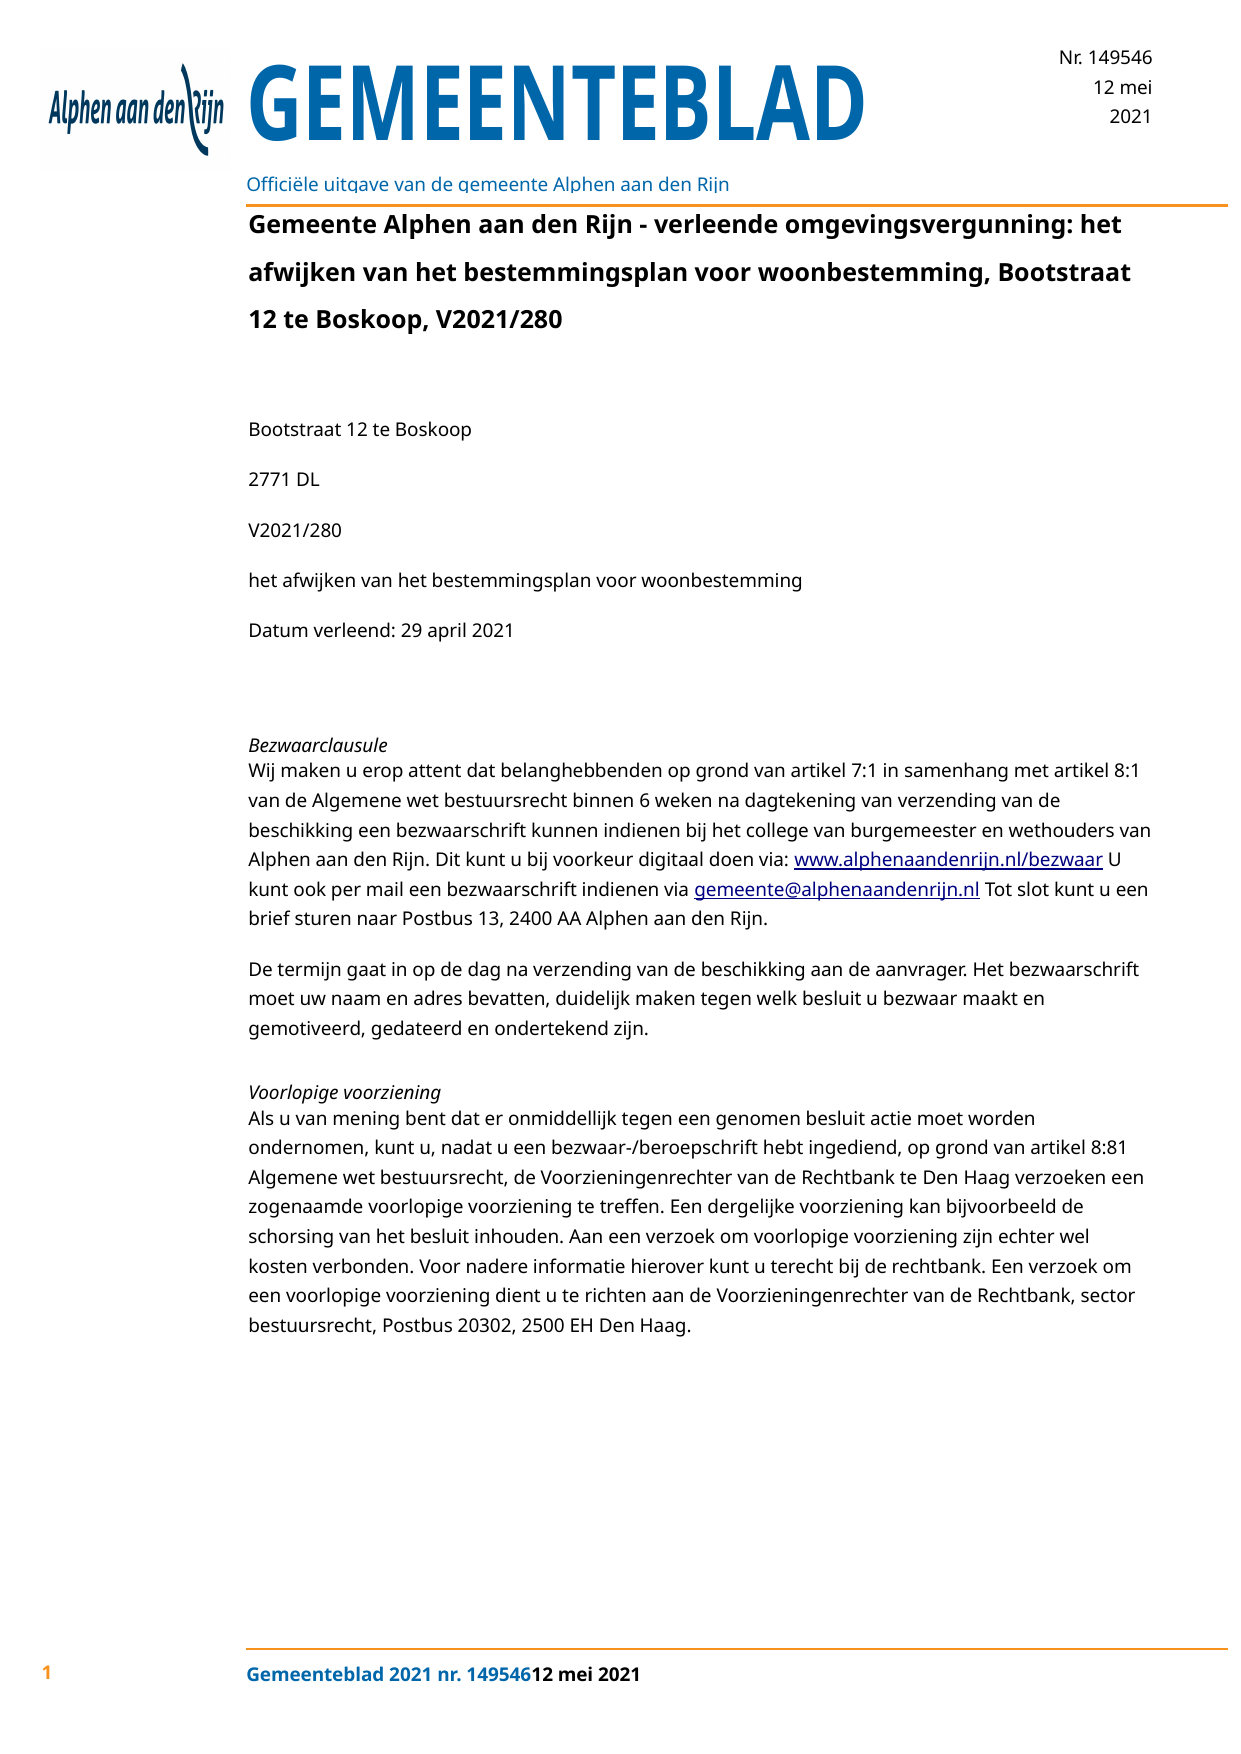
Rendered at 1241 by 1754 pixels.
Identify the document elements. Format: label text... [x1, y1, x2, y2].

text het afwijken van het bestemmingsplan voor woonbestemming [248, 567, 1152, 593]
text Voorlopige voorziening [248, 1079, 1152, 1105]
picture [41, 47, 231, 172]
text Bezwaarclausule [248, 732, 1152, 758]
text 2771 DL [248, 466, 1152, 492]
text V2021/280 [248, 517, 1152, 542]
text Gemeente Alphen aan den Rijn - verleende omgevingsvergunning: het afwijken van het bestemmingsplan voor woonbestemming, Bootstraat 12 te Boskoop, V2021/280 [248, 207, 1152, 336]
text Bootstraat 12 te Boskoop [248, 416, 1152, 442]
text Als u van mening bent dat er onmiddellijk tegen een genomen besluit actie moet worden ondernomen, kunt u, nadat u een bezwaar-/beroepschrift hebt ingediend, op grond van artikel 8:81 Algemene wet bestuursrecht, de Voorzieningenrechter van de Rechtbank te Den Haag verzoeken een zogenaamde voorlopige voorziening te treffen. Een dergelijke voorziening kan bijvoorbeeld de schorsing van het besluit inhouden. Aan een verzoek om voorlopige voorziening zijn echter wel kosten verbonden. Voor nadere informatie hierover kunt u terecht bij de rechtbank. Een verzoek om een voorlopige voorziening dient u te richten aan de Voorzieningenrechter van de Rechtbank, sector bestuursrecht, Postbus 20302, 2500 EH Den Haag. [248, 1105, 1152, 1338]
text Datum verleend: 29 april 2021 [248, 618, 1152, 643]
text Wij maken u erop attent dat belanghebbenden op grond van artikel 7:1 in samenhang met artikel 8:1 van de Algemene wet bestuursrecht binnen 6 weken na dagtekening van verzending van de beschikking een bezwaarschrift kunnen indienen bij het college van burgemeester en wethouders van Alphen aan den Rijn. Dit kunt u bij voorkeur digitaal doen via: www.alphenaandenrijn.nl/bezwaar U kunt ook per mail een bezwaarschrift indienen via gemeente@alphenaandenrijn.nl Tot slot kunt u een brief sturen naar Postbus 13, 2400 AA Alphen aan den Rijn. [248, 758, 1152, 931]
text De termijn gaat in op de dag na verzending van de beschikking aan de aanvrager. Het bezwaarschrift moet uw naam en adres bevatten, duidelijk maken tegen welk besluit u bezwaar maakt en gemotiveerd, gedateerd en ondertekend zijn. [248, 956, 1152, 1041]
